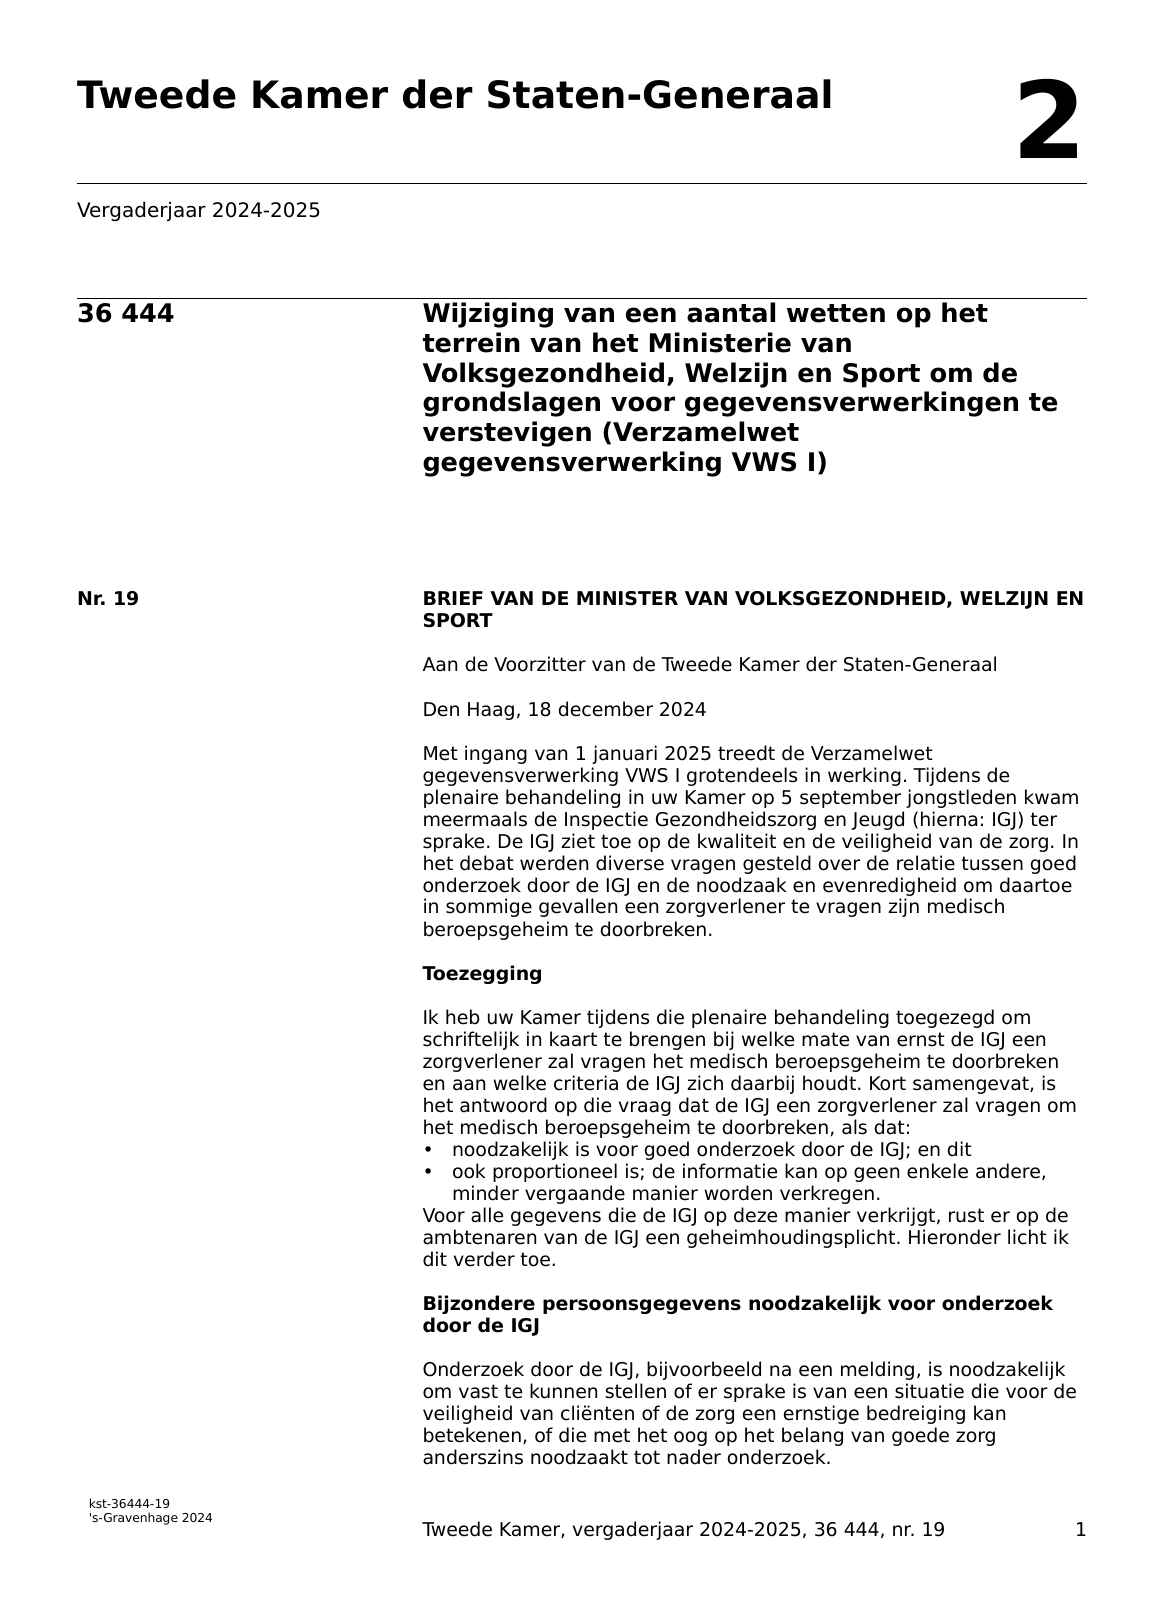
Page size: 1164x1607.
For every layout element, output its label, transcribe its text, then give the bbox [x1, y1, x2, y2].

text Onderzoek door de IGJ, bijvoorbeeld na een melding, is noodzakelijk om vast te kunnen stellen of er sprake is van een situatie die voor de veiligheid van cliënten of de zorg een ernstige bedreiging kan betekenen, of die met het oog op het belang van goede zorg anderszins noodzaakt tot nader onderzoek. [422, 1359, 1087, 1469]
subtitle Nr. 19 BRIEF VAN DE MINISTER VAN VOLKSGEZONDHEID, WELZIJN EN SPORT [77, 588, 1087, 632]
text • noodzakelijk is voor goed onderzoek door de IGJ; en dit [422, 1139, 1087, 1161]
text Met ingang van 1 januari 2025 treedt de Verzamelwet gegevensverwerking VWS I grotendeels in werking. Tijdens de plenaire behandeling in uw Kamer op 5 september jongstleden kwam meermaals de Inspectie Gezondheidszorg en Jeugd (hierna: IGJ) ter sprake. De IGJ ziet toe op de kwaliteit en de veiligheid van de zorg. In het debat werden diverse vragen gesteld over de relatie tussen goed onderzoek door de IGJ en de noodzaak en evenredigheid om daartoe in sommige gevallen een zorgverlener te vragen zijn medisch beroepsgeheim te doorbreken. [422, 743, 1087, 940]
text Den Haag, 18 december 2024 [422, 698, 1087, 720]
text Ik heb uw Kamer tijdens die plenaire behandeling toegezegd om schriftelijk in kaart te brengen bij welke mate van ernst de IGJ een zorgverlener zal vragen het medisch beroepsgeheim te doorbreken en aan welke criteria de IGJ zich daarbij houdt. Kort samengevat, is het antwoord op die vraag dat de IGJ een zorgverlener zal vragen om het medisch beroepsgeheim te doorbreken, als dat: [422, 1007, 1087, 1139]
text Voor alle gegevens die de IGJ op deze manier verkrijgt, rust er op de ambtenaren van de IGJ een geheimhoudingsplicht. Hieronder licht ik dit verder toe. [422, 1204, 1087, 1271]
text kst-36444-19 [88, 1497, 323, 1511]
subtitle Bijzondere persoonsgegevens noodzakelijk voor onderzoek door de IGJ [422, 1293, 1087, 1337]
table_cell Vergaderjaar 2024-2025 [77, 184, 1087, 298]
table_header 2 [886, 59, 1087, 183]
subtitle 36 444 Wijziging van een aantal wetten op het terrein van het Ministerie van Volksgezondheid, Welzijn en Sport om de grondslagen voor gegevensverwerkingen te verstevigen (Verzamelwet gegevensverwerking VWS I) [77, 299, 1087, 477]
text • ook proportioneel is; de informatie kan op geen enkele andere, minder vergaande manier worden verkregen. [422, 1161, 1087, 1204]
table_header Tweede Kamer der Staten-Generaal [77, 59, 886, 183]
text Aan de Voorzitter van de Tweede Kamer der Staten-Generaal [422, 654, 1087, 676]
text 's-Gravenhage 2024 [88, 1511, 323, 1525]
subtitle Toezegging [422, 963, 1087, 984]
